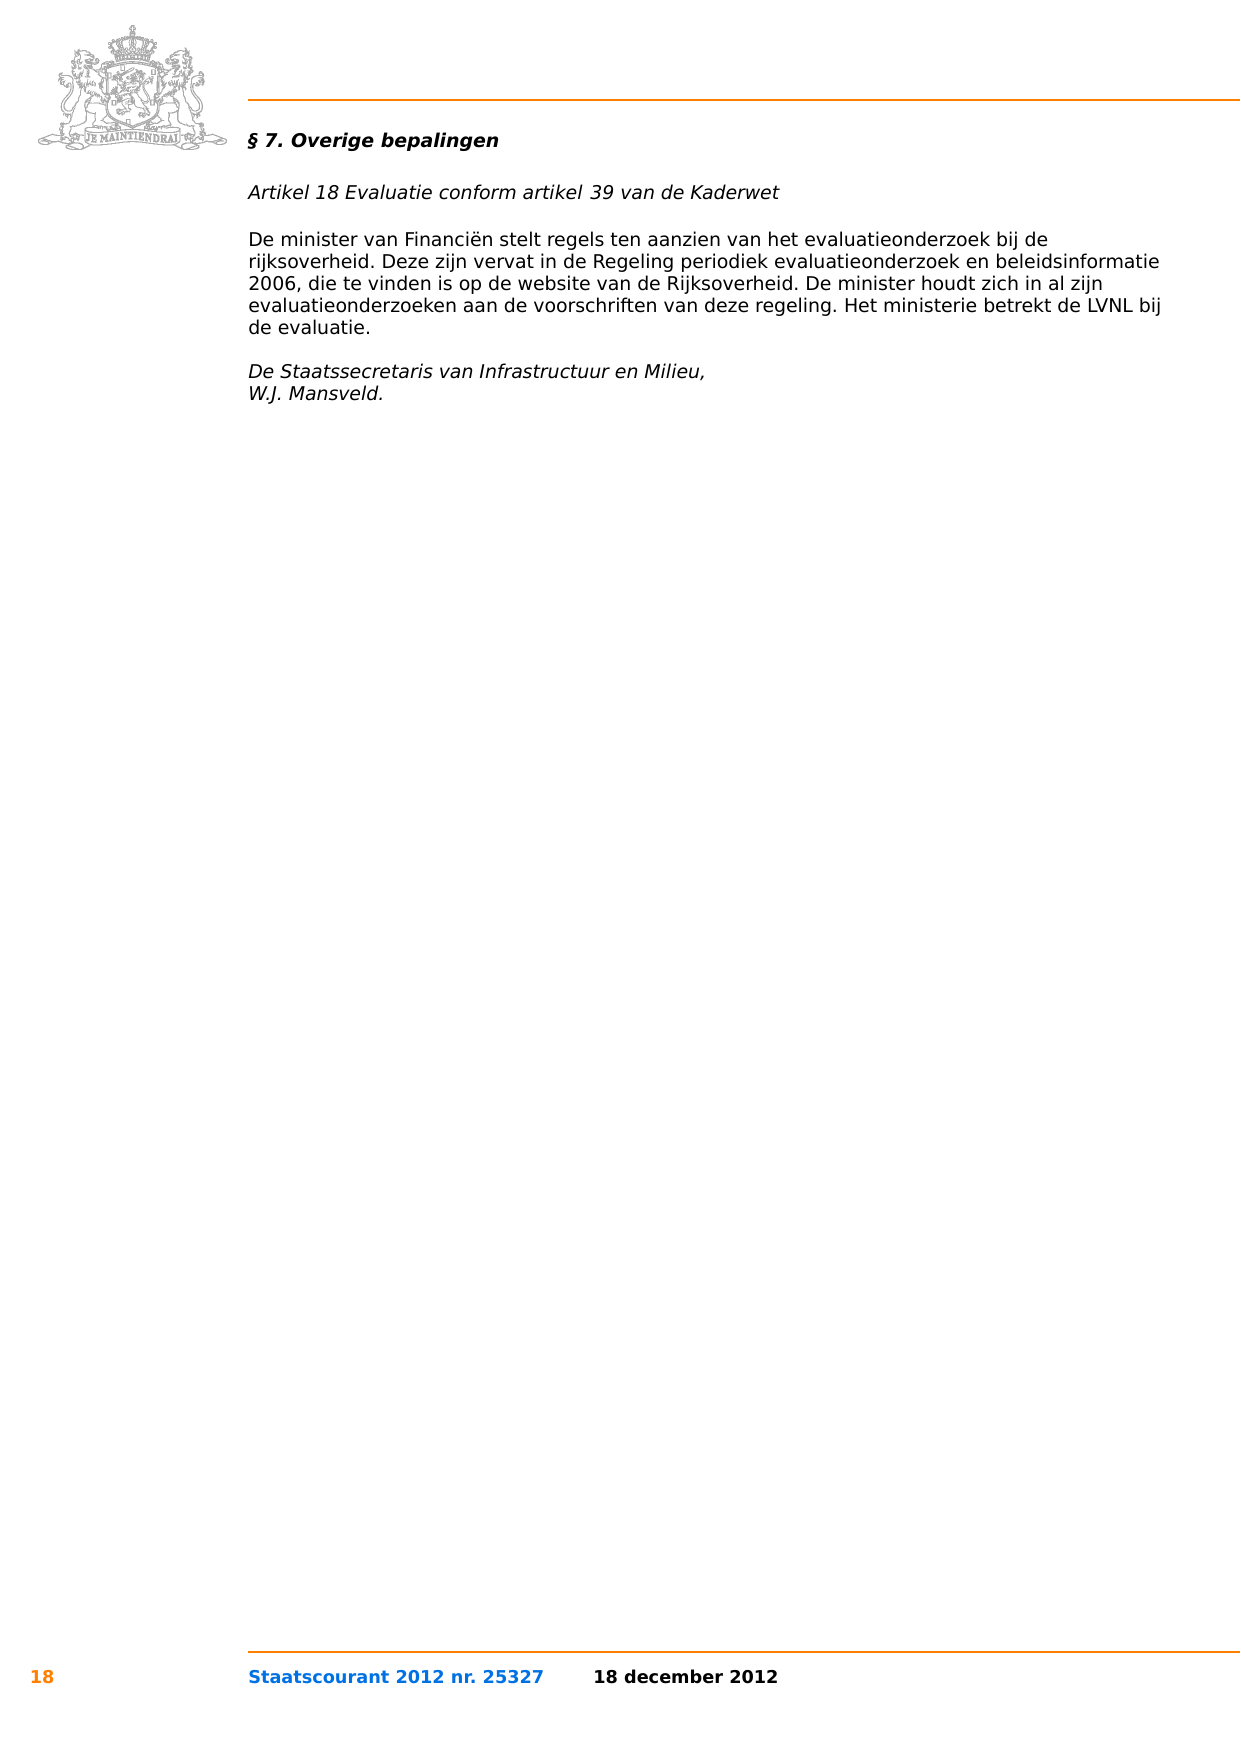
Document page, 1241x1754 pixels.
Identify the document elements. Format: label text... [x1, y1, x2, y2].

subtitle § 7. Overige bepalingen [248, 130, 1163, 152]
picture [38, 25, 227, 150]
text De minister van Financiën stelt regels ten aanzien van het evaluatieonderzoek bij de rijksoverheid. Deze zijn vervat in de Regeling periodiek evaluatieonderzoek en beleidsinformatie 2006, die te vinden is op de website van de Rijksoverheid. De minister houdt zich in al zijn evaluatieonderzoeken aan de voorschriften van deze regeling. Het ministerie betrekt de LVNL bij de evaluatie. [248, 229, 1163, 339]
subtitle Artikel 18 Evaluatie conform artikel 39 van de Kaderwet [248, 182, 1163, 204]
text De Staatssecretaris van Infrastructuur en Milieu, W.J. Mansveld. [248, 361, 1163, 404]
